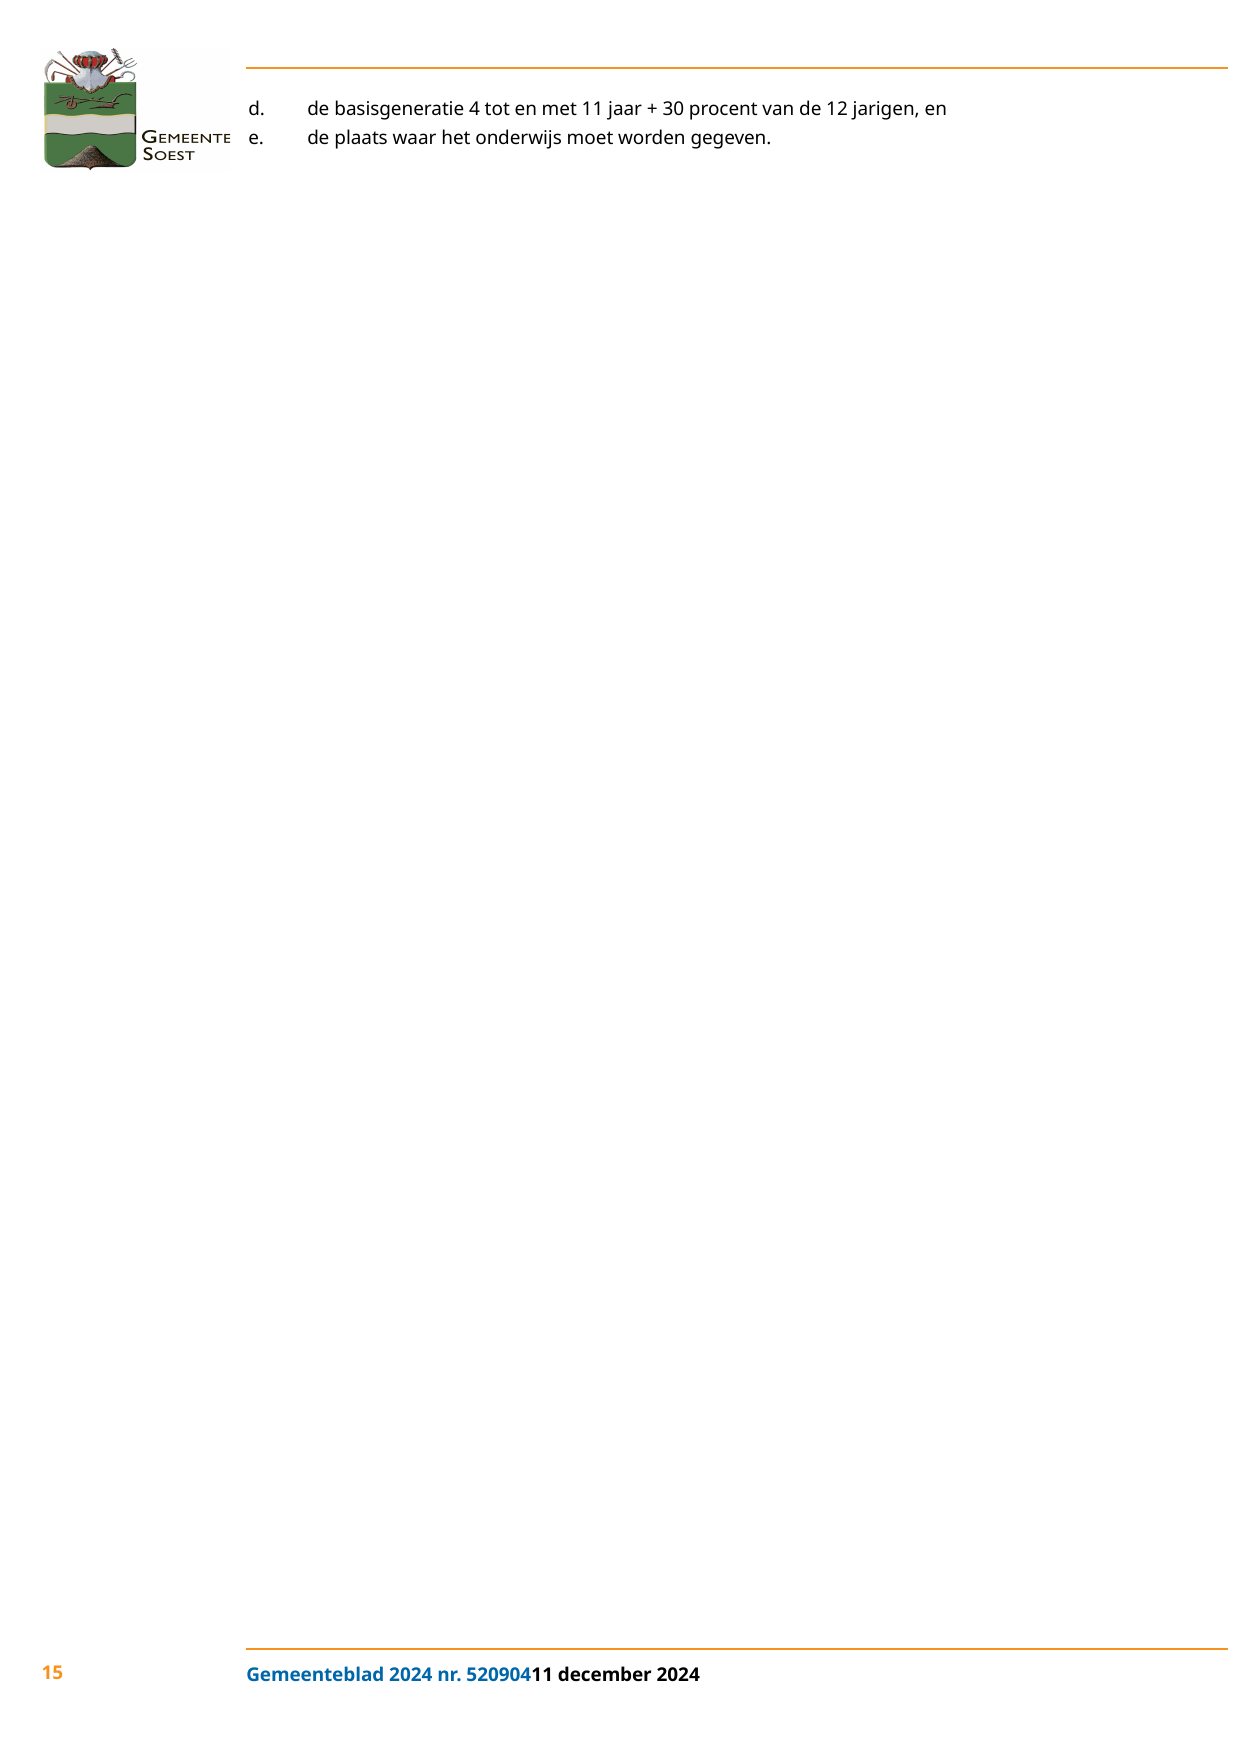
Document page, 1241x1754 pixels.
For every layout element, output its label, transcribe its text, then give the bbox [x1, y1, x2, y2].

list de plaats waar het onderwijs moet worden gegeven. [248, 124, 1152, 150]
picture [41, 47, 231, 172]
list de basisgeneratie 4 tot en met 11 jaar + 30 procent van de 12 jarigen, en [248, 95, 1152, 121]
